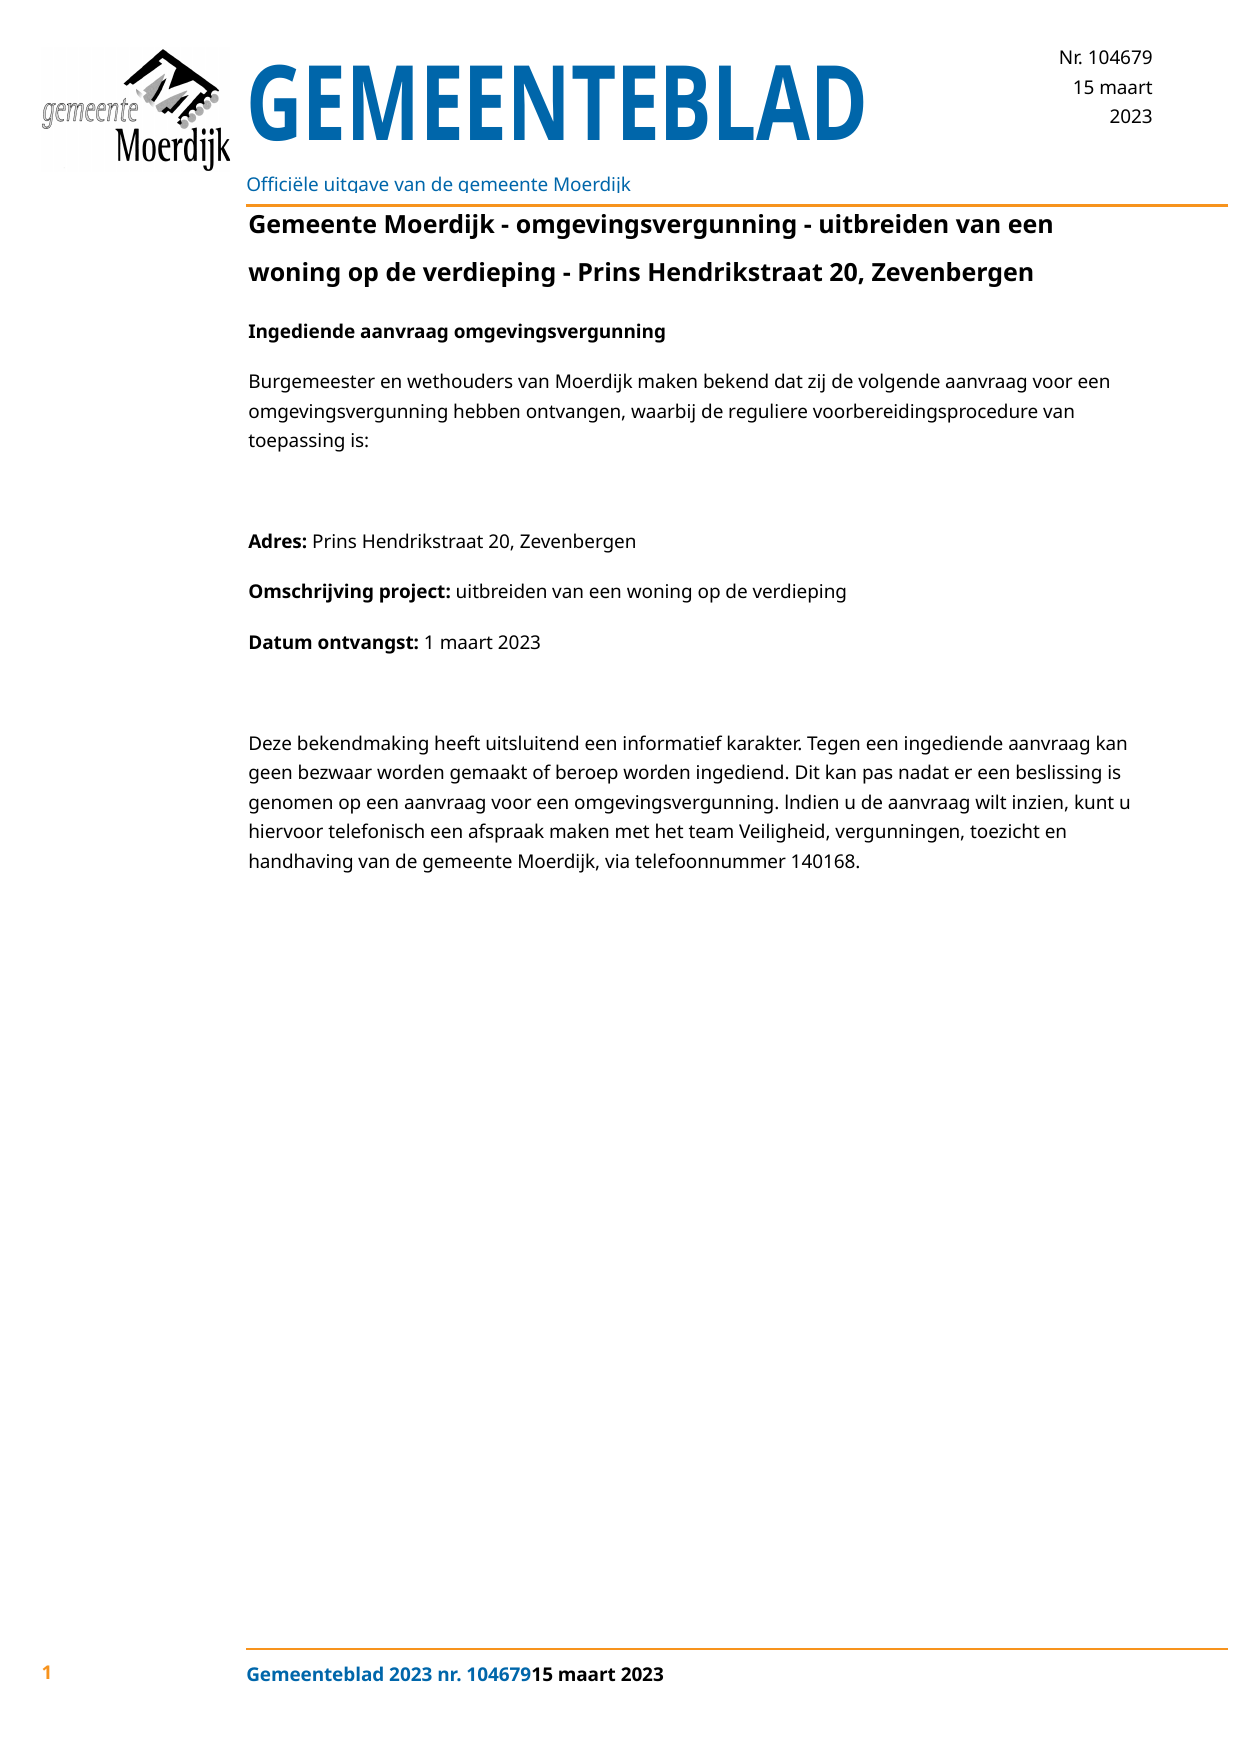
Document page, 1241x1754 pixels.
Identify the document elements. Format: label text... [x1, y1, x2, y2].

text Deze bekendmaking heeft uitsluitend een informatief karakter. Tegen een ingediende aanvraag kan geen bezwaar worden gemaakt of beroep worden ingediend. Dit kan pas nadat er een beslissing is genomen op een aanvraag voor een omgevingsvergunning. lndien u de aanvraag wilt inzien, kunt u hiervoor telefonisch een afspraak maken met het team Veiligheid, vergunningen, toezicht en handhaving van de gemeente Moerdijk, via telefoonnummer 140168. [248, 730, 1152, 874]
text Omschrijving project: uitbreiden van een woning op de verdieping [248, 579, 1152, 604]
text Gemeente Moerdijk - omgevingsvergunning - uitbreiden van een woning op de verdieping - Prins Hendrikstraat 20, Zevenbergen [248, 207, 1152, 288]
text Burgemeester en wethouders van Moerdijk maken bekend dat zij de volgende aanvraag voor een omgevingsvergunning hebben ontvangen, waarbij de reguliere voorbereidingsprocedure van toepassing is: [248, 368, 1152, 453]
picture [41, 47, 231, 172]
text Datum ontvangst: 1 maart 2023 [248, 629, 1152, 655]
text Ingediende aanvraag omgevingsvergunning [248, 318, 1152, 344]
text Adres: Prins Hendrikstraat 20, Zevenbergen [248, 528, 1152, 554]
